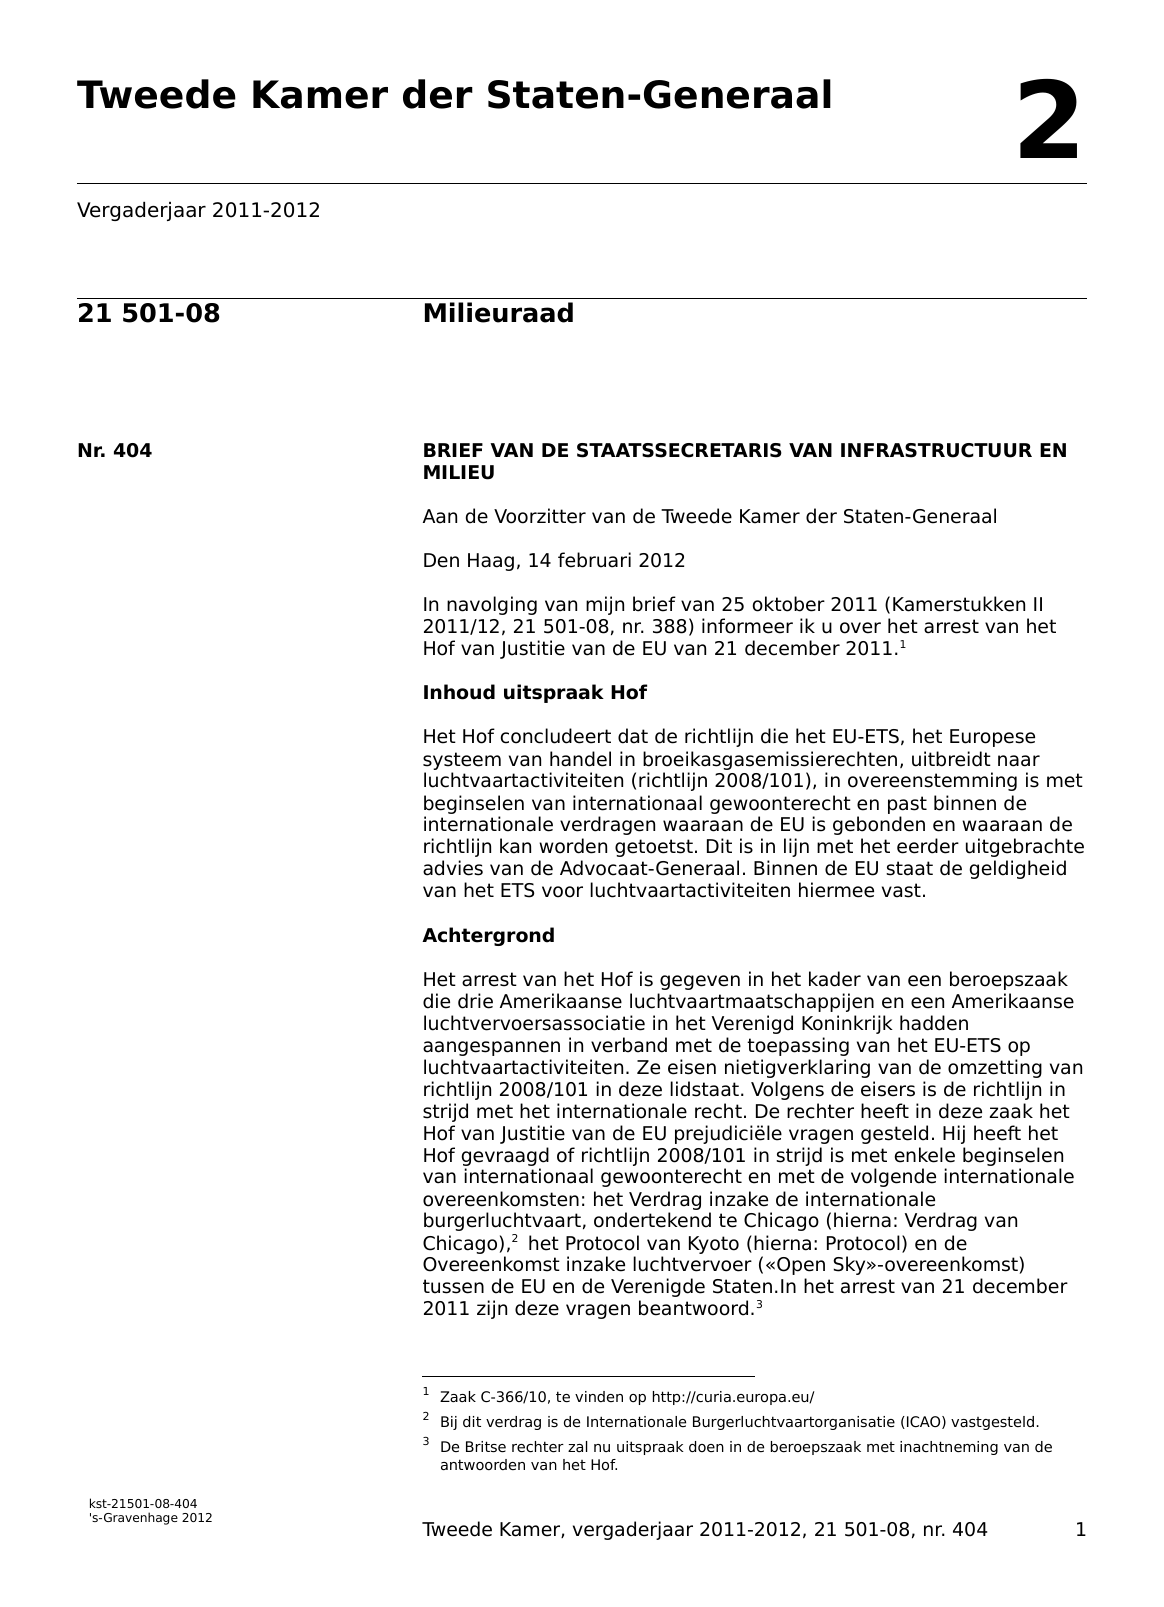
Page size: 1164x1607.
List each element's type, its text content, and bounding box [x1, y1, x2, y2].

text De Britse rechter zal nu uitspraak doen in de beroepszaak met inachtneming van de antwoorden van het Hof. [422, 1435, 1087, 1474]
text kst-21501-08-404 [88, 1497, 323, 1511]
text 's-Gravenhage 2012 [88, 1511, 323, 1525]
table_header 2 [886, 59, 1087, 183]
text Het Hof concludeert dat de richtlijn die het EU-ETS, het Europese systeem van handel in broeikasgasemissierechten, uitbreidt naar luchtvaartactiviteiten (richtlijn 2008/101), in overeenstemming is met beginselen van internationaal gewoonterecht en past binnen de internationale verdragen waaraan de EU is gebonden en waaraan de richtlijn kan worden getoetst. Dit is in lijn met het eerder uitgebrachte advies van de Advocaat-Generaal. Binnen de EU staat de geldigheid van het ETS voor luchtvaartactiviteiten hiermee vast. [422, 726, 1087, 902]
table_cell Vergaderjaar 2011-2012 [77, 184, 1087, 298]
subtitle Nr. 404 BRIEF VAN DE STAATSSECRETARIS VAN INFRASTRUCTUUR EN MILIEU [77, 440, 1087, 484]
text Het arrest van het Hof is gegeven in het kader van een beroepszaak die drie Amerikaanse luchtvaartmaatschappijen en een Amerikaanse luchtvervoersassociatie in het Verenigd Koninkrijk hadden aangespannen in verband met de toepassing van het EU-ETS op luchtvaartactiviteiten. Ze eisen nietigverklaring van de omzetting van richtlijn 2008/101 in deze lidstaat. Volgens de eisers is de richtlijn in strijd met het internationale recht. De rechter heeft in deze zaak het Hof van Justitie van de EU prejudiciële vragen gesteld. Hij heeft het Hof gevraagd of richtlijn 2008/101 in strijd is met enkele beginselen van internationaal gewoonterecht en met de volgende internationale overeenkomsten: het Verdrag inzake de internationale burgerluchtvaart, ondertekend te Chicago (hierna: Verdrag van Chicago), het Protocol van Kyoto (hierna: Protocol) en de Overeenkomst inzake luchtvervoer («Open Sky»-overeenkomst) tussen de EU en de Verenigde Staten.In het arrest van 21 december 2011 zijn deze vragen beantwoord. [422, 969, 1087, 1320]
subtitle Inhoud uitspraak Hof [422, 682, 1087, 704]
table_header Tweede Kamer der Staten-Generaal [77, 59, 886, 183]
subtitle 21 501-08 Milieuraad [77, 299, 1087, 329]
subtitle Achtergrond [422, 924, 1087, 946]
text In navolging van mijn brief van 25 oktober 2011 (Kamerstukken II 2011/12, 21 501-08, nr. 388) informeer ik u over het arrest van het Hof van Justitie van de EU van 21 december 2011. [422, 594, 1087, 660]
text Aan de Voorzitter van de Tweede Kamer der Staten-Generaal [422, 506, 1087, 528]
text Zaak C-366/10, te vinden op http://curia.europa.eu/ [422, 1385, 1087, 1407]
text Bij dit verdrag is de Internationale Burgerluchtvaartorganisatie (ICAO) vastgesteld. [422, 1410, 1087, 1432]
text Den Haag, 14 februari 2012 [422, 550, 1087, 572]
